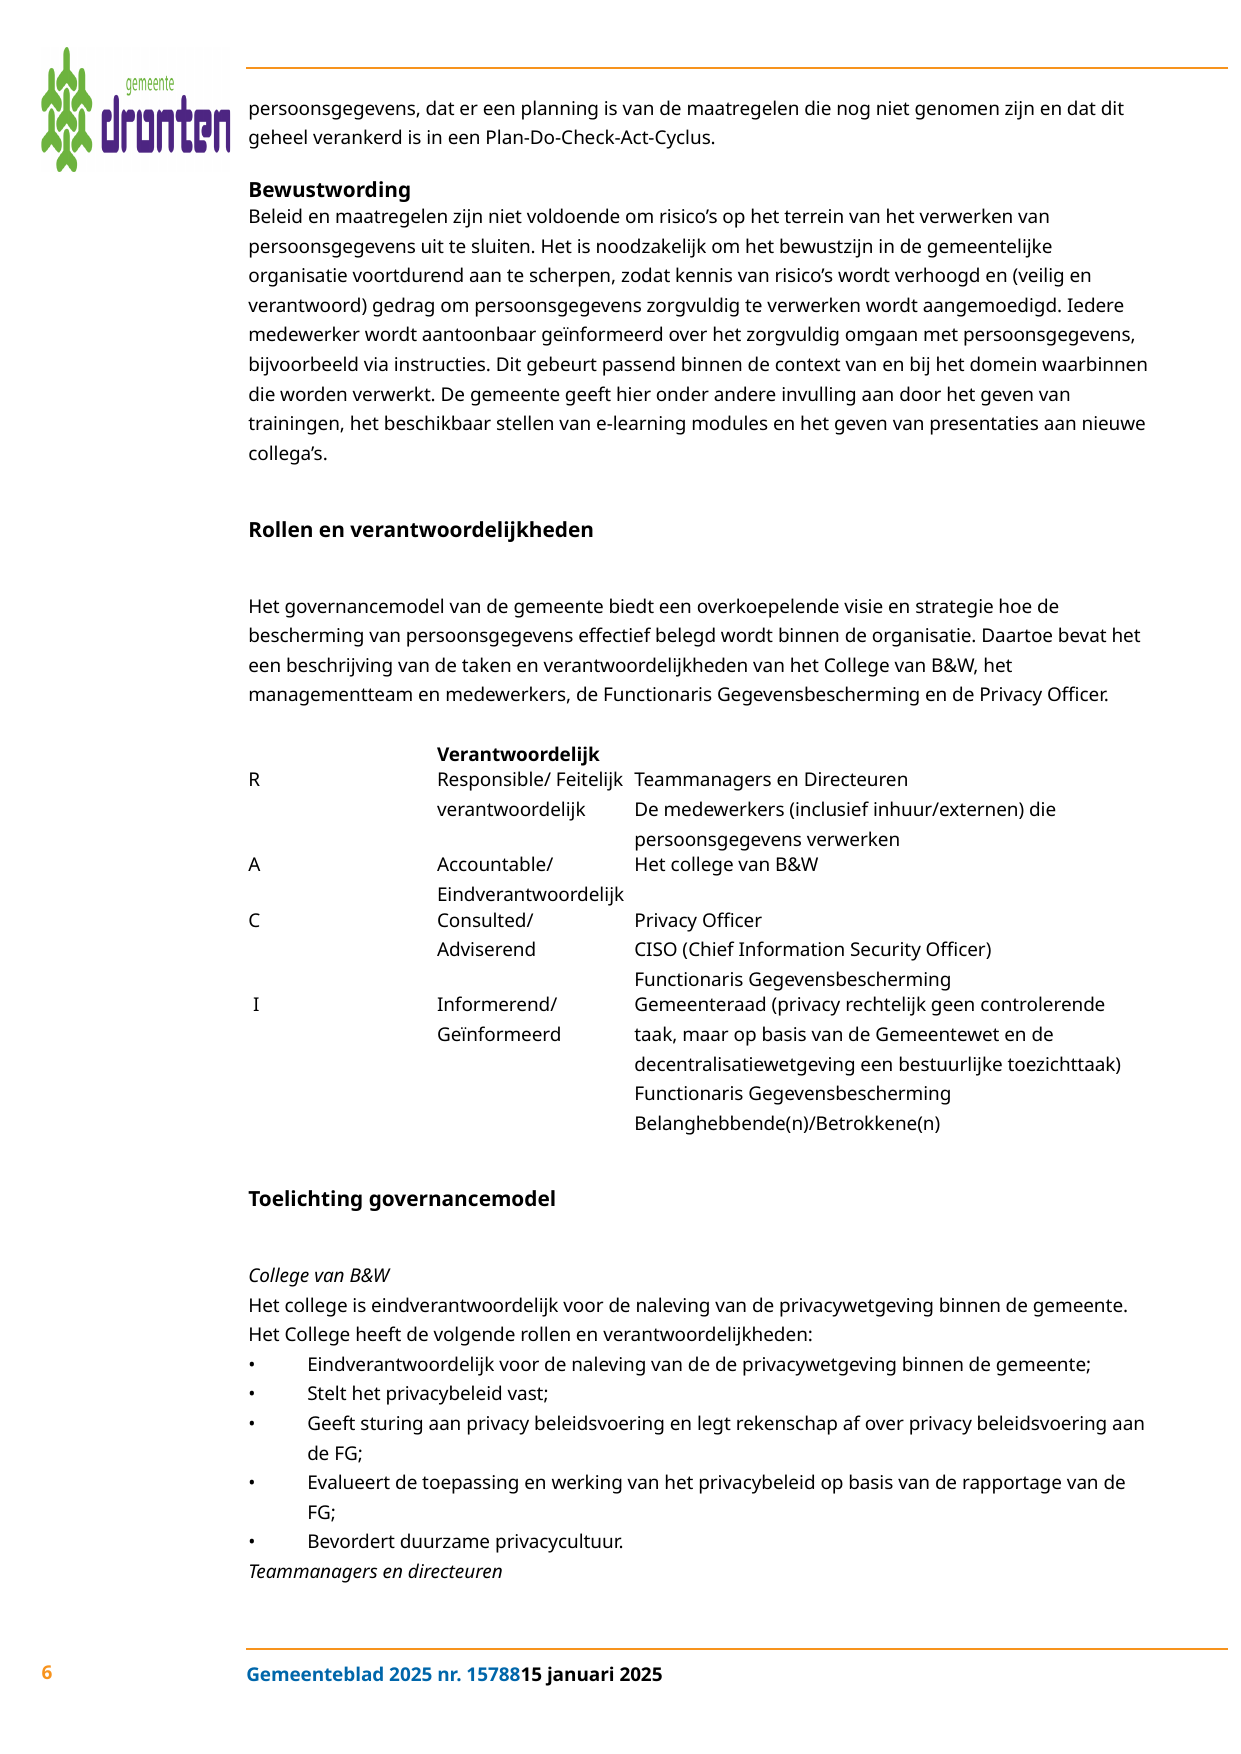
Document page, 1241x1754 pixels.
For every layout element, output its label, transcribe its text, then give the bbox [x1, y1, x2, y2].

text Bewustwording [248, 175, 1152, 203]
table_cell Informerend/ Geïnformeerd [437, 992, 634, 1136]
table_cell Responsible/ Feitelijk verantwoordelijk [437, 767, 634, 851]
list Eindverantwoordelijk voor de naleving van de de privacywetgeving binnen de gemeente; [248, 1351, 1152, 1377]
table_header [634, 741, 1152, 767]
text Beleid en maatregelen zijn niet voldoende om risico’s op het terrein van het verwerken van persoonsgegevens uit te sluiten. Het is noodzakelijk om het bewustzijn in de gemeentelijke organisatie voortdurend aan te scherpen, zodat kennis van risico’s wordt verhoogd en (veilig en verantwoord) gedrag om persoonsgegevens zorgvuldig te verwerken wordt aangemoedigd. Iedere medewerker wordt aantoonbaar geïnformeerd over het zorgvuldig omgaan met persoonsgegevens, bijvoorbeeld via instructies. Dit gebeurt passend binnen de context van en bij het domein waarbinnen die worden verwerkt. De gemeente geeft hier onder andere invulling aan door het geven van trainingen, het beschikbaar stellen van e-learning modules en het geven van presentaties aan nieuwe collega’s. [248, 203, 1152, 466]
list Bevordert duurzame privacycultuur. [248, 1528, 1152, 1554]
text Toelichting governancemodel [248, 1184, 1152, 1213]
list Stelt het privacybeleid vast; [248, 1381, 1152, 1406]
table_cell I [248, 992, 437, 1136]
text Het governancemodel van de gemeente biedt een overkoepelende visie en strategie hoe de bescherming van persoonsgegevens effectief belegd wordt binnen de organisatie. Daartoe bevat het een beschrijving van de taken en verantwoordelijkheden van het College van B&W, het managementteam en medewerkers, de Functionaris Gegevensbescherming en de Privacy Officer. [248, 593, 1152, 707]
text Rollen en verantwoordelijkheden [248, 515, 1152, 543]
table_cell Accountable/ Eindverantwoordelijk [437, 851, 634, 907]
table_cell R [248, 767, 437, 851]
table_cell Privacy Officer CISO (Chief Information Security Officer) Functionaris Gegevensbescherming [634, 907, 1152, 992]
table_header Verantwoordelijk [437, 741, 634, 767]
list Geeft sturing aan privacy beleidsvoering en legt rekenschap af over privacy beleidsvoering aan de FG; [248, 1410, 1152, 1466]
list Evalueert de toepassing en werking van het privacybeleid op basis van de rapportage van de FG; [248, 1469, 1152, 1525]
table_cell Teammanagers en Directeuren De medewerkers (inclusief inhuur/externen) die persoonsgegevens verwerken [634, 767, 1152, 851]
table_cell Consulted/ Adviserend [437, 907, 634, 992]
table_cell Gemeenteraad (privacy rechtelijk geen controlerende taak, maar op basis van de Gemeentewet en de decentralisatiewetgeving een bestuurlijke toezichttaak) Functionaris Gegevensbescherming Belanghebbende(n)/Betrokkene(n) [634, 992, 1152, 1136]
table_cell A [248, 851, 437, 907]
table_cell Het college van B&W [634, 851, 1152, 907]
text College van B&W [248, 1262, 1152, 1288]
picture [41, 47, 231, 172]
text persoonsgegevens, dat er een planning is van de maatregelen die nog niet genomen zijn en dat dit geheel verankerd is in een Plan-Do-Check-Act-Cyclus. [248, 95, 1152, 150]
text Het college is eindverantwoordelijk voor de naleving van de privacywetgeving binnen de gemeente. Het College heeft de volgende rollen en verantwoordelijkheden: [248, 1292, 1152, 1347]
table_header [248, 741, 437, 767]
text Teammanagers en directeuren [248, 1558, 1152, 1584]
table_cell C [248, 907, 437, 992]
